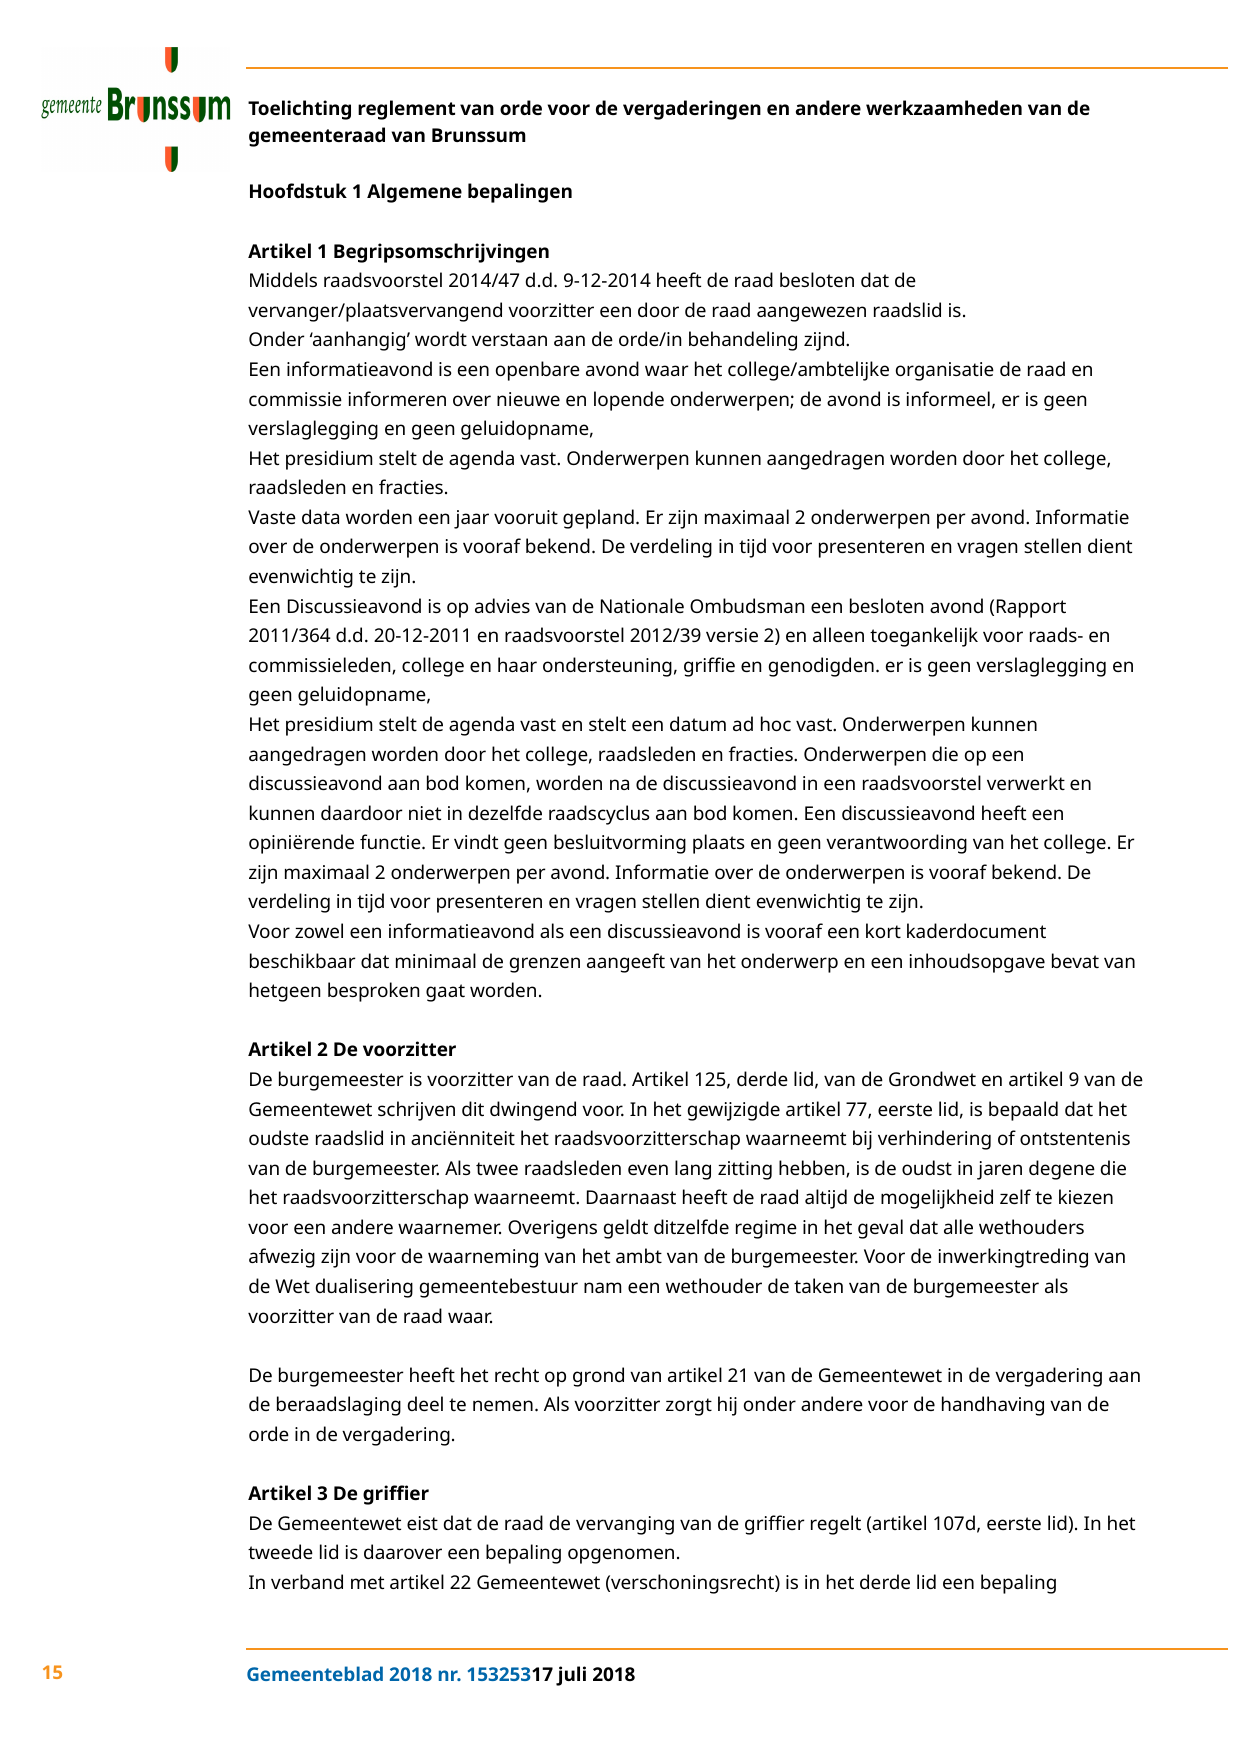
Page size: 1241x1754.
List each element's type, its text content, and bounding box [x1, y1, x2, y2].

text Hoofdstuk 1 Algemene bepalingen [248, 179, 1152, 204]
text De Gemeentewet eist dat de raad de vervanging van de griffier regelt (artikel 107d, eerste lid). In het tweede lid is daarover een bepaling opgenomen. [248, 1510, 1152, 1565]
text In verband met artikel 22 Gemeentewet (verschoningsrecht) is in het derde lid een bepaling [248, 1569, 1152, 1595]
text De burgemeester heeft het recht op grond van artikel 21 van de Gemeentewet in de vergadering aan de beraadslaging deel te nemen. Als voorzitter zorgt hij onder andere voor de handhaving van de orde in de vergadering. [248, 1362, 1152, 1447]
text Een Discussieavond is op advies van de Nationale Ombudsman een besloten avond (Rapport 2011/364 d.d. 20-12-2011 en raadsvoorstel 2012/39 versie 2) en alleen toegankelijk voor raads- en commissieleden, college en haar ondersteuning, griffie en genodigden. er is geen verslaglegging en geen geluidopname, [248, 593, 1152, 707]
text Artikel 1 Begripsomschrijvingen [248, 238, 1152, 263]
text Het presidium stelt de agenda vast en stelt een datum ad hoc vast. Onderwerpen kunnen aangedragen worden door het college, raadsleden en fracties. Onderwerpen die op een discussieavond aan bod komen, worden na de discussieavond in een raadsvoorstel verwerkt en kunnen daardoor niet in dezelfde raadscyclus aan bod komen. Een discussieavond heeft een opiniërende functie. Er vindt geen besluitvorming plaats en geen verantwoording van het college. Er zijn maximaal 2 onderwerpen per avond. Informatie over de onderwerpen is vooraf bekend. De verdeling in tijd voor presenteren en vragen stellen dient evenwichtig te zijn. [248, 711, 1152, 914]
text Voor zowel een informatieavond als een discussieavond is vooraf een kort kaderdocument beschikbaar dat minimaal de grenzen aangeeft van het onderwerp en een inhoudsopgave bevat van hetgeen besproken gaat worden. [248, 918, 1152, 1003]
text Onder ‘aanhangig’ wordt verstaan aan de orde/in behandeling zijnd. [248, 327, 1152, 352]
text Het presidium stelt de agenda vast. Onderwerpen kunnen aangedragen worden door het college, raadsleden en fracties. [248, 445, 1152, 500]
text Middels raadsvoorstel 2014/47 d.d. 9-12-2014 heeft de raad besloten dat de vervanger/plaatsvervangend voorzitter een door de raad aangewezen raadslid is. [248, 267, 1152, 323]
text De burgemeester is voorzitter van de raad. Artikel 125, derde lid, van de Grondwet en artikel 9 van de Gemeentewet schrijven dit dwingend voor. In het gewijzigde artikel 77, eerste lid, is bepaald dat het oudste raadslid in anciënniteit het raadsvoorzitterschap waarneemt bij verhindering of ontstentenis van de burgemeester. Als twee raadsleden even lang zitting hebben, is de oudst in jaren degene die het raadsvoorzitterschap waarneemt. Daarnaast heeft de raad altijd de mogelijkheid zelf te kiezen voor een andere waarnemer. Overigens geldt ditzelfde regime in het geval dat alle wethouders afwezig zijn voor de waarneming van het ambt van de burgemeester. Voor de inwerkingtreding van de Wet dualisering gemeentebestuur nam een wethouder de taken van de burgemeester als voorzitter van de raad waar. [248, 1066, 1152, 1328]
text Een informatieavond is een openbare avond waar het college/ambtelijke organisatie de raad en commissie informeren over nieuwe en lopende onderwerpen; de avond is informeel, er is geen verslaglegging en geen geluidopname, [248, 356, 1152, 441]
picture [41, 47, 231, 172]
text Vaste data worden een jaar vooruit gepland. Er zijn maximaal 2 onderwerpen per avond. Informatie over de onderwerpen is vooraf bekend. De verdeling in tijd voor presenteren en vragen stellen dient evenwichtig te zijn. [248, 504, 1152, 589]
text Artikel 3 De griffier [248, 1480, 1152, 1506]
text Toelichting reglement van orde voor de vergaderingen en andere werkzaamheden van de gemeenteraad van Brunssum [248, 95, 1152, 149]
text Artikel 2 De voorzitter [248, 1037, 1152, 1062]
